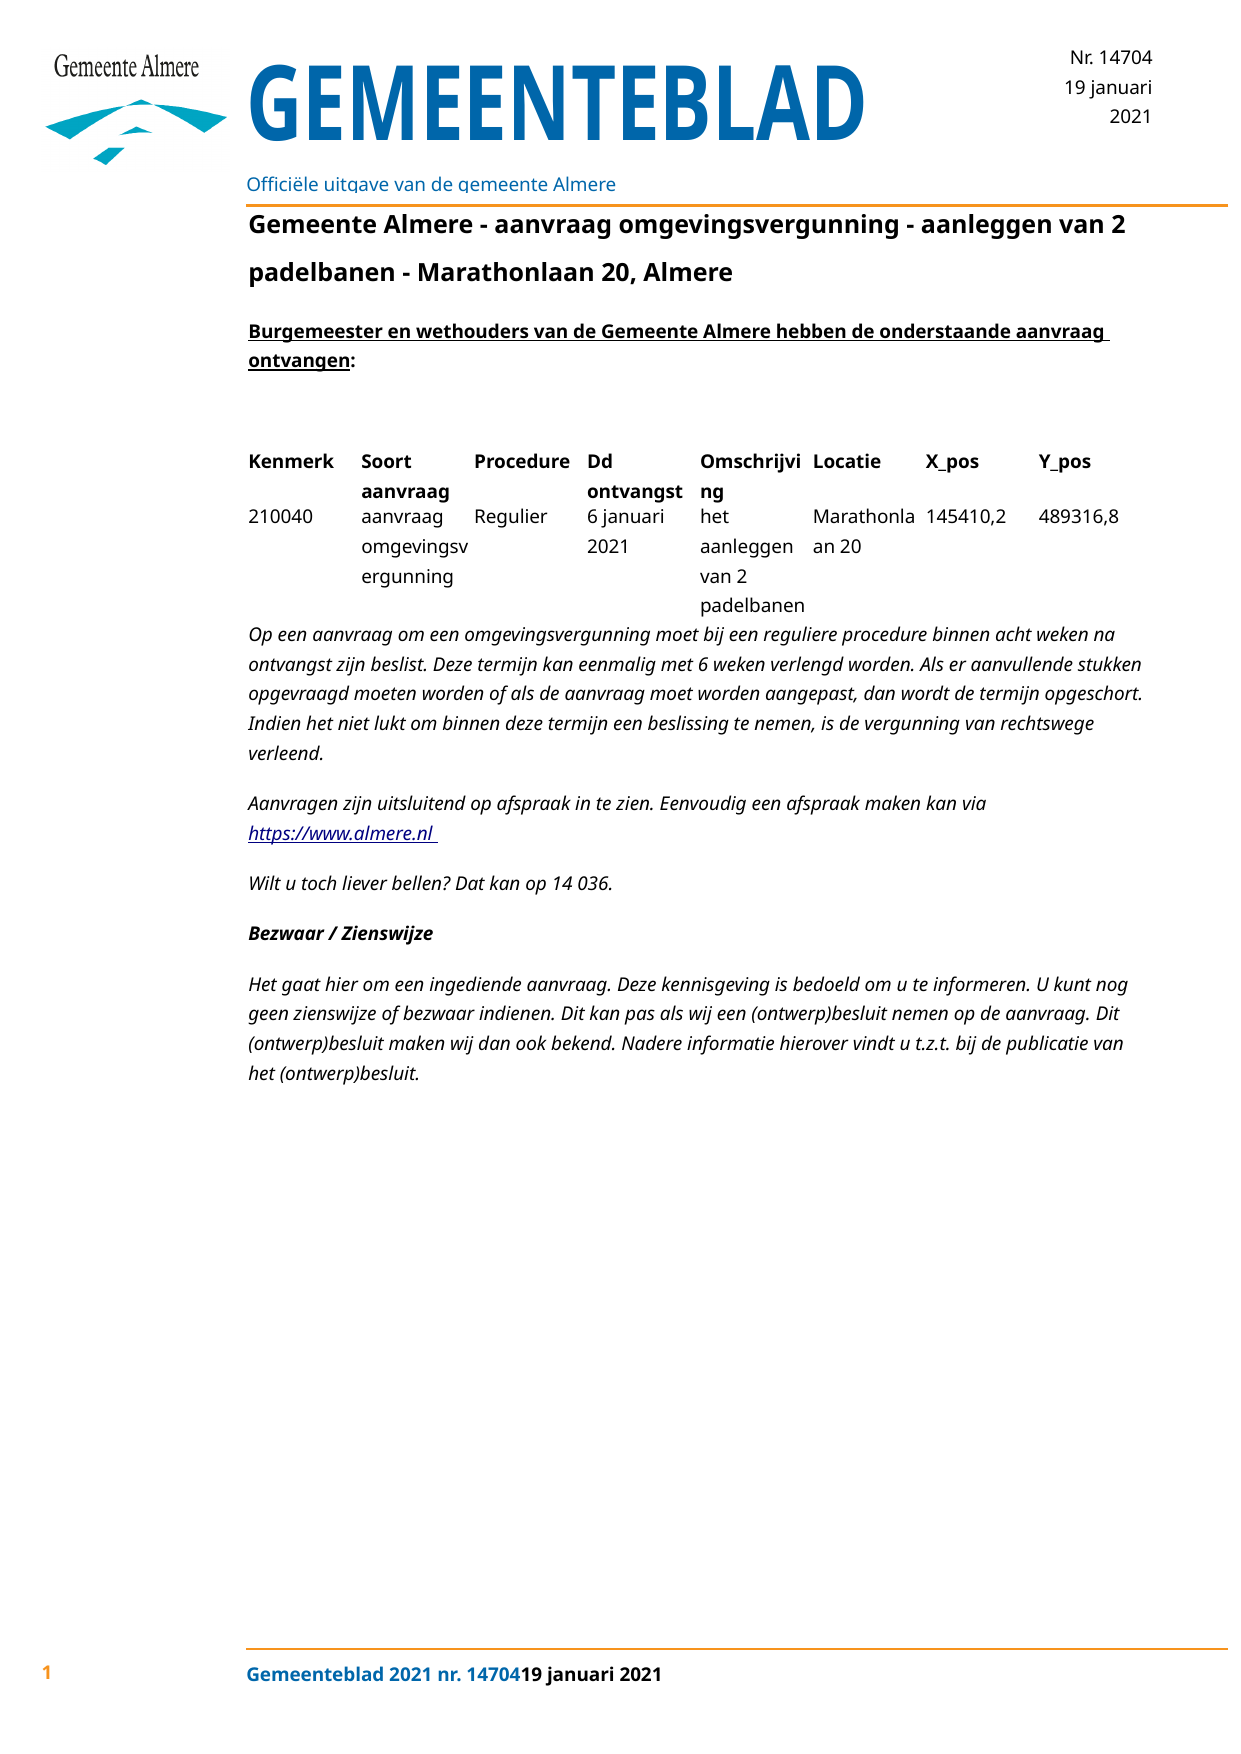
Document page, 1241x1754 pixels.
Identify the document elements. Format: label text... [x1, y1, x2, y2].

table_header X_pos [926, 449, 1038, 504]
table_header Locatie [813, 449, 926, 504]
table_cell 6 januari 2021 [587, 504, 700, 618]
picture [41, 47, 231, 172]
table_cell 210040 [248, 504, 361, 618]
table_cell het aanleggen van 2 padelbanen [700, 504, 813, 618]
table_header Kenmerk [248, 449, 361, 504]
text Gemeente Almere - aanvraag omgevingsvergunning - aanleggen van 2 padelbanen - Marathonlaan 20, Almere [248, 207, 1152, 288]
table_cell 489316,8 [1039, 504, 1152, 618]
text Wilt u toch liever bellen? Dat kan op 14 036. [248, 870, 1152, 896]
text Bezwaar / Zienswijze [248, 921, 1152, 946]
table_header Dd ontvangst [587, 449, 700, 504]
table_header Y_pos [1039, 449, 1152, 504]
text Op een aanvraag om een omgevingsvergunning moet bij een reguliere procedure binnen acht weken na ontvangst zijn beslist. Deze termijn kan eenmalig met 6 weken verlengd worden. Als er aanvullende stukken opgevraagd moeten worden of als de aanvraag moet worden aangepast, dan wordt de termijn opgeschort. Indien het niet lukt om binnen deze termijn een beslissing te nemen, is de vergunning van rechtswege verleend. [248, 621, 1152, 766]
table_header Procedure [474, 449, 587, 504]
table_cell aanvraag omgevingsvergunning [361, 504, 474, 618]
table_cell 145410,2 [926, 504, 1038, 618]
text Het gaat hier om een ingediende aanvraag. Deze kennisgeving is bedoeld om u te informeren. U kunt nog geen zienswijze of bezwaar indienen. Dit kan pas als wij een (ontwerp)besluit nemen op de aanvraag. Dit (ontwerp)besluit maken wij dan ook bekend. Nadere informatie hierover vindt u t.z.t. bij de publicatie van het (ontwerp)besluit. [248, 971, 1152, 1086]
table_header Soort aanvraag [361, 449, 474, 504]
text Aanvragen zijn uitsluitend op afspraak in te zien. Eenvoudig een afspraak maken kan via https://www.almere.nl [248, 790, 1152, 846]
table_header Omschrijving [700, 449, 813, 504]
text Burgemeester en wethouders van de Gemeente Almere hebben de onderstaande aanvraag ontvangen: [248, 318, 1152, 373]
table_cell Regulier [474, 504, 587, 618]
table_cell Marathonlaan 20 [813, 504, 926, 618]
